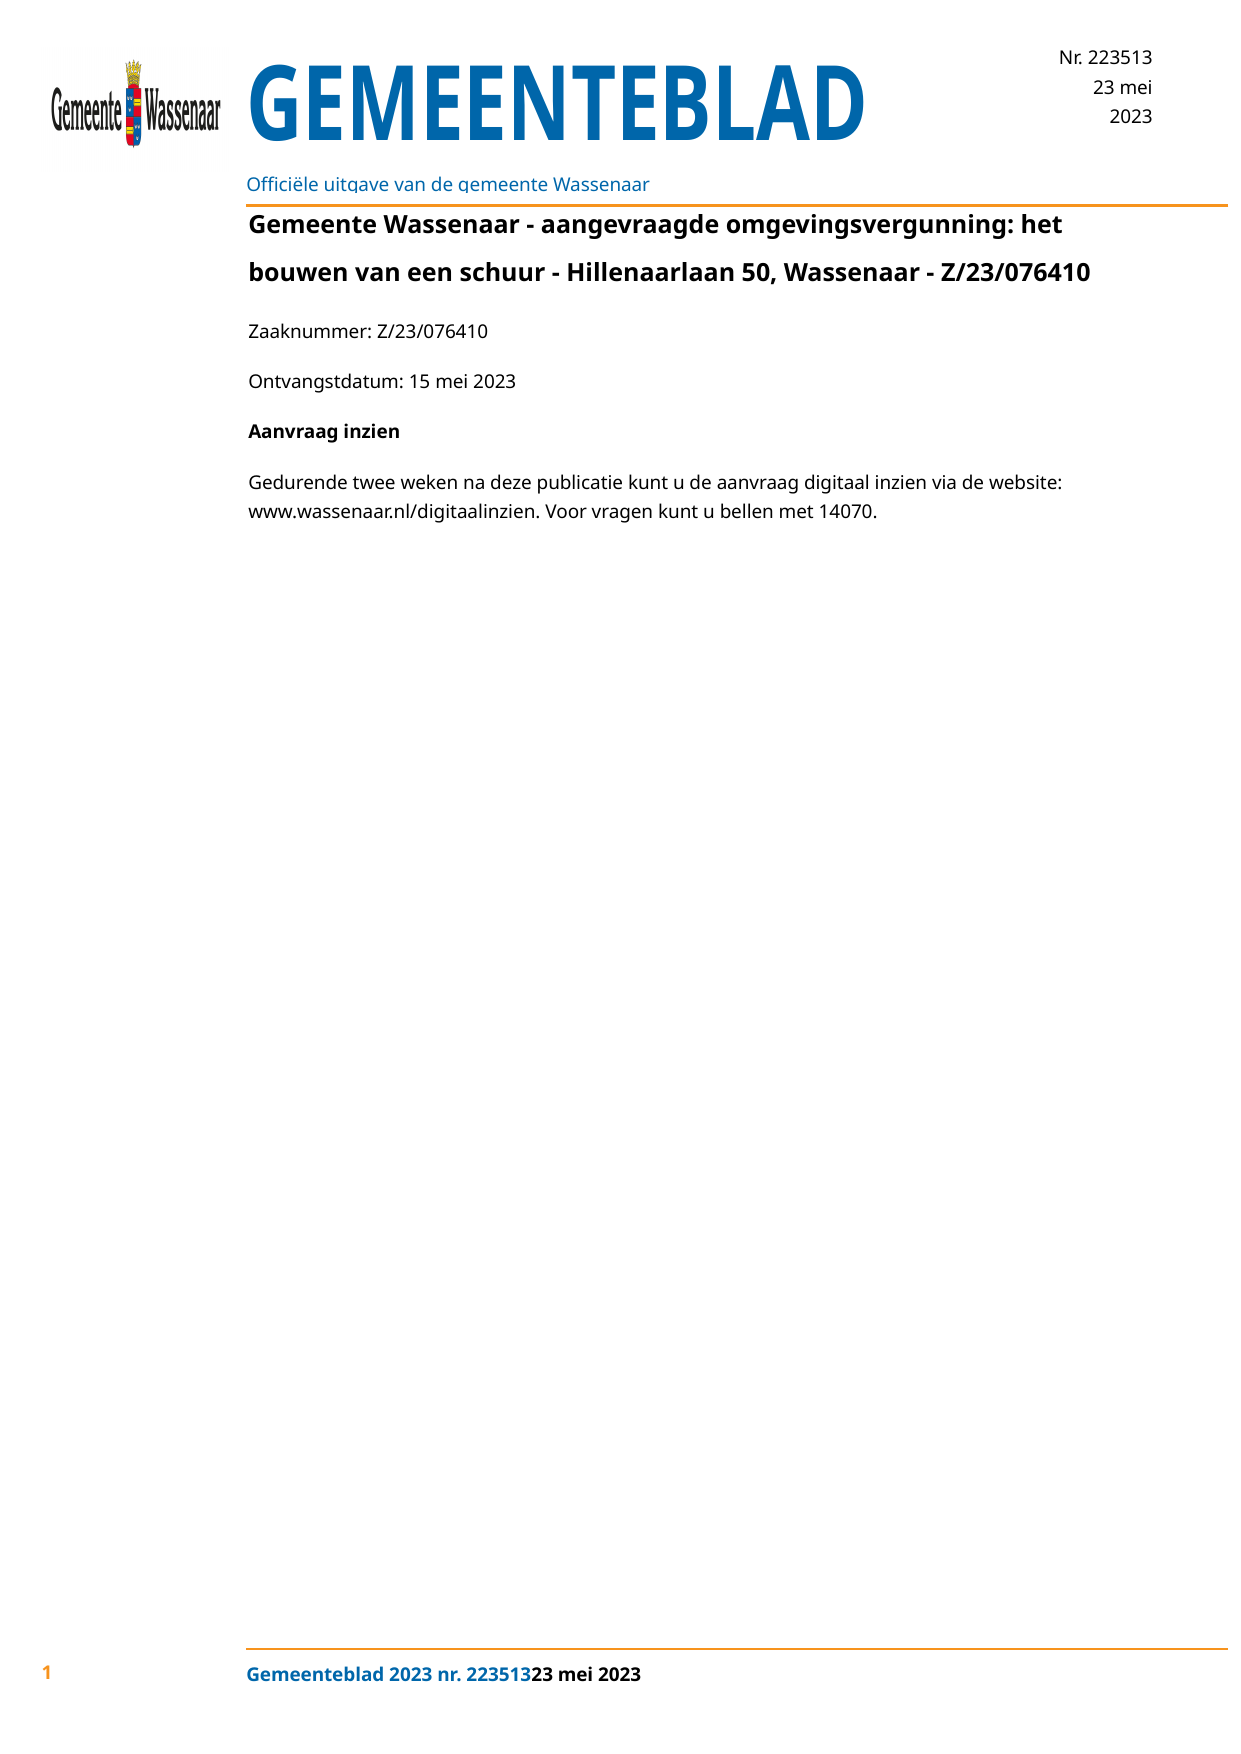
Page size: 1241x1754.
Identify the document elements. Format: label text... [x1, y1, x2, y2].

text Aanvraag inzien [248, 419, 1152, 444]
picture [41, 47, 231, 172]
text Ontvangstdatum: 15 mei 2023 [248, 368, 1152, 394]
text Zaaknummer: Z/23/076410 [248, 318, 1152, 344]
text Gedurende twee weken na deze publicatie kunt u de aanvraag digitaal inzien via de website: www.wassenaar.nl/digitaalinzien. Voor vragen kunt u bellen met 14070. [248, 469, 1152, 524]
text Gemeente Wassenaar - aangevraagde omgevingsvergunning: het bouwen van een schuur - Hillenaarlaan 50, Wassenaar - Z/23/076410 [248, 207, 1152, 288]
